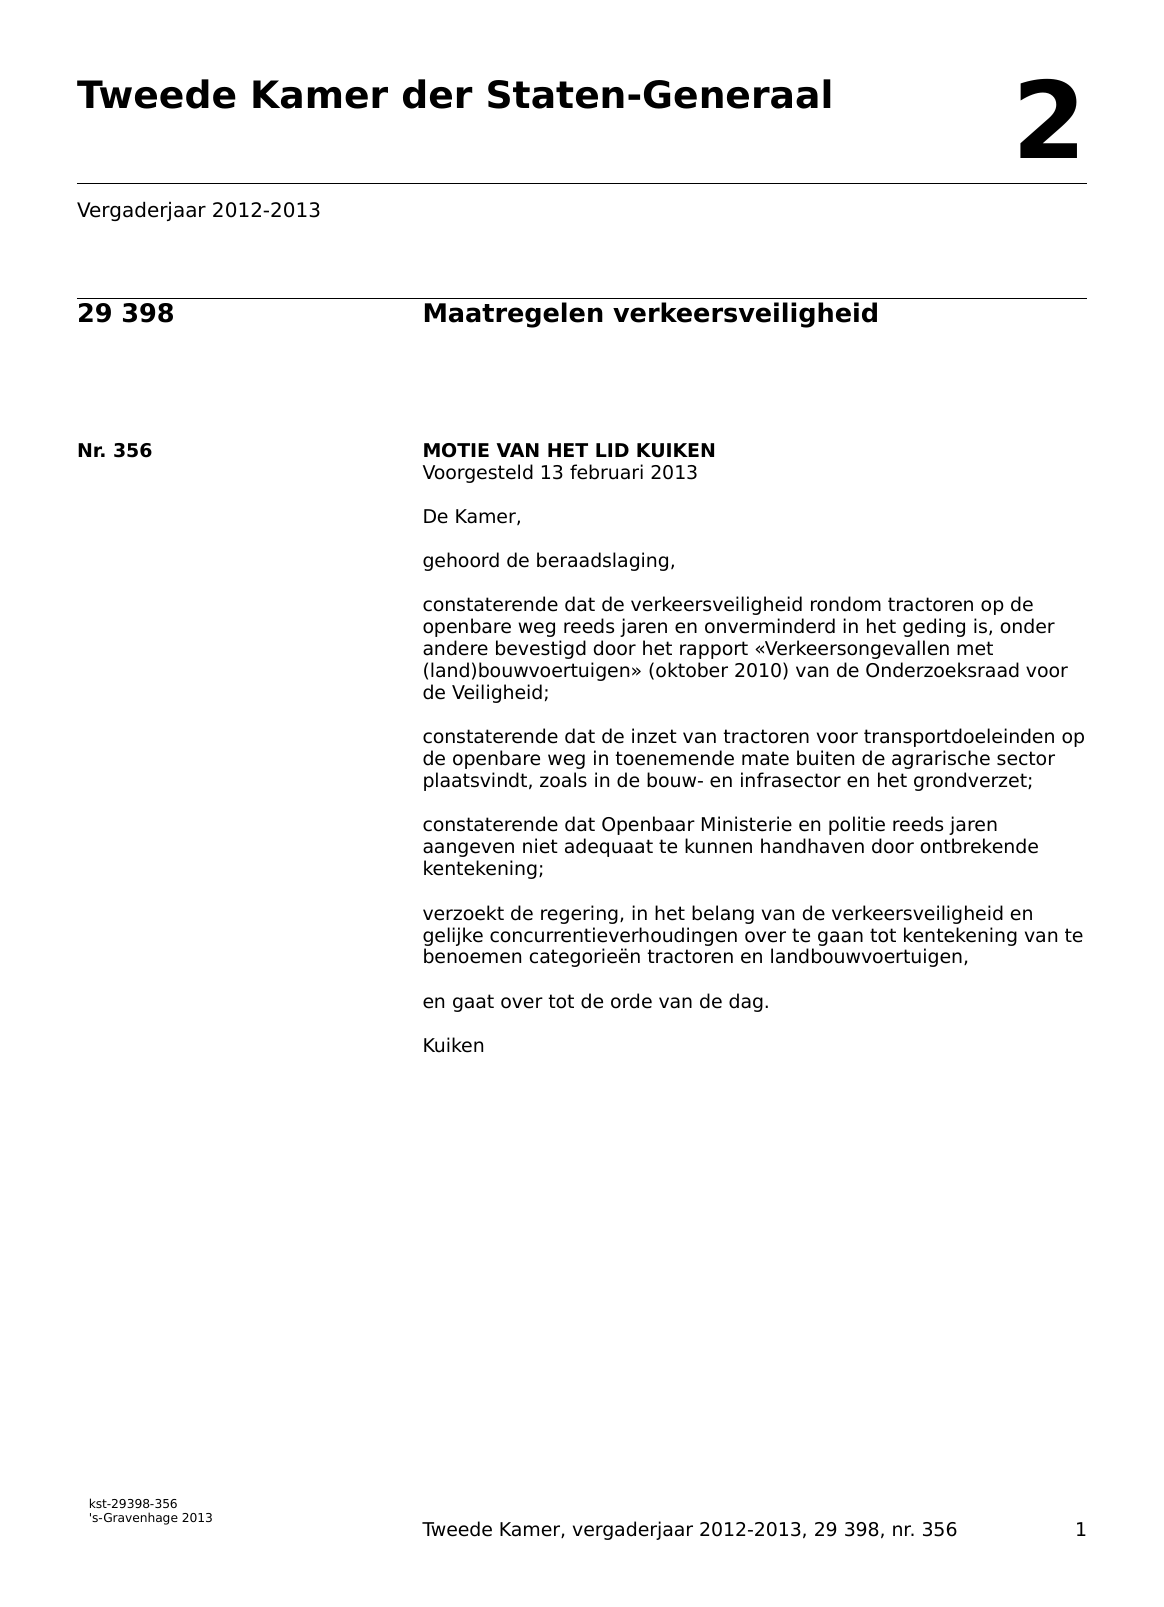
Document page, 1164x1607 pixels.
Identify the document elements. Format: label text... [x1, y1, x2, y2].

text Voorgesteld 13 februari 2013 [422, 462, 1087, 484]
text verzoekt de regering, in het belang van de verkeersveiligheid en gelijke concurrentieverhoudingen over te gaan tot kentekening van te benoemen categorieën tractoren en landbouwvoertuigen, [422, 902, 1087, 968]
text De Kamer, [422, 506, 1087, 528]
table_cell Vergaderjaar 2012-2013 [77, 184, 1087, 298]
text constaterende dat de verkeersveiligheid rondom tractoren op de openbare weg reeds jaren en onverminderd in het geding is, onder andere bevestigd door het rapport «Verkeersongevallen met (land)bouwvoertuigen» (oktober 2010) van de Onderzoeksraad voor de Veiligheid; [422, 594, 1087, 704]
text Kuiken [422, 1035, 1087, 1057]
subtitle 29 398 Maatregelen verkeersveiligheid [77, 299, 1087, 329]
text 's-Gravenhage 2013 [88, 1511, 323, 1525]
text gehoord de beraadslaging, [422, 550, 1087, 572]
text kst-29398-356 [88, 1497, 323, 1511]
table_header Tweede Kamer der Staten-Generaal [77, 59, 886, 183]
text constaterende dat de inzet van tractoren voor transportdoeleinden op de openbare weg in toenemende mate buiten de agrarische sector plaatsvindt, zoals in de bouw- en infrasector en het grondverzet; [422, 726, 1087, 792]
text en gaat over tot de orde van de dag. [422, 991, 1087, 1013]
table_header 2 [886, 59, 1087, 183]
text constaterende dat Openbaar Ministerie en politie reeds jaren aangeven niet adequaat te kunnen handhaven door ontbrekende kentekening; [422, 814, 1087, 880]
subtitle Nr. 356 MOTIE VAN HET LID KUIKEN [77, 440, 1087, 462]
